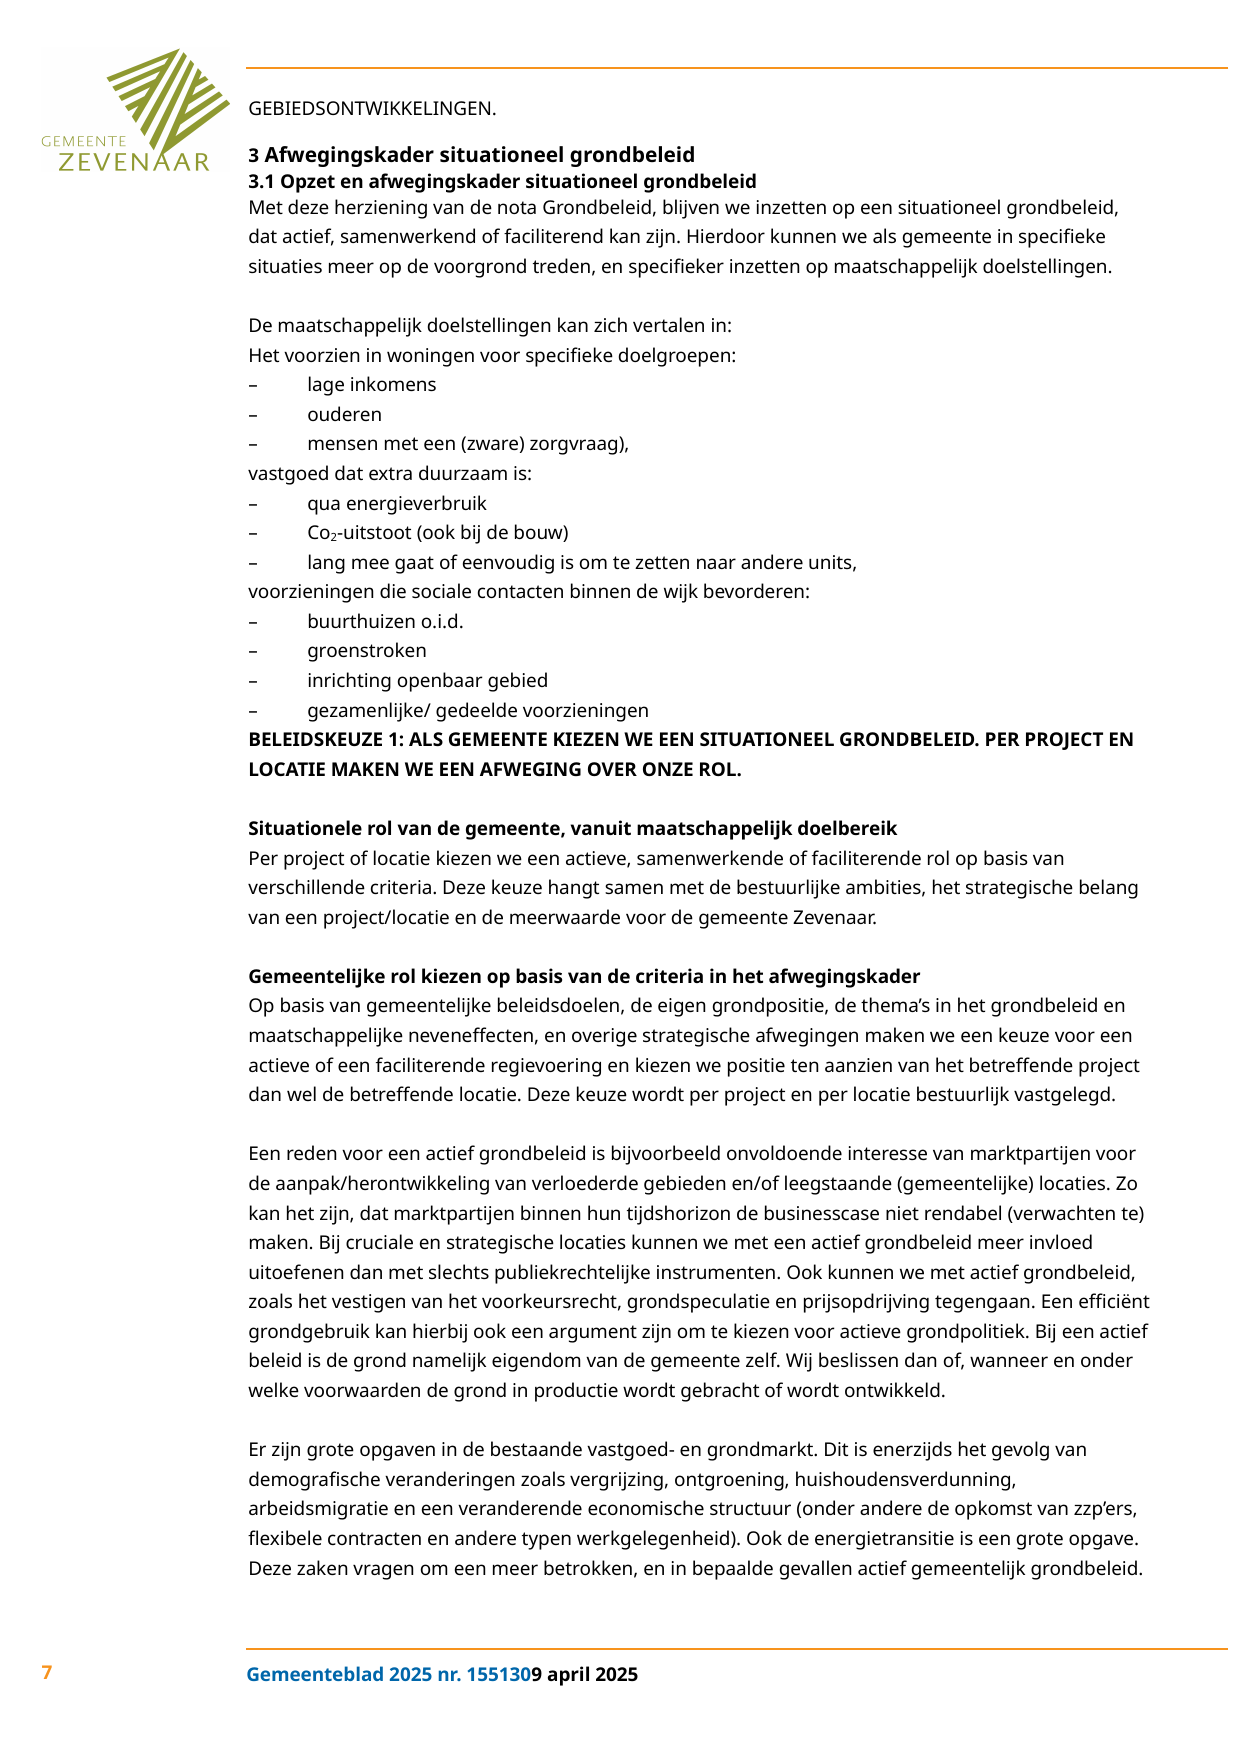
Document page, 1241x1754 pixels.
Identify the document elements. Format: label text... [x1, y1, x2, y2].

text BELEIDSKEUZE 1: ALS GEMEENTE KIEZEN WE EEN SITUATIONEEL GRONDBELEID. PER PROJECT EN LOCATIE MAKEN WE EEN AFWEGING OVER ONZE ROL. [248, 726, 1152, 782]
list ouderen [248, 401, 1152, 427]
list buurthuizen o.i.d. [248, 608, 1152, 634]
list Co2-uitstoot (ook bij de bouw) [248, 519, 1152, 545]
text Er zijn grote opgaven in de bestaande vastgoed- en grondmarkt. Dit is enerzijds het gevolg van demografische veranderingen zoals vergrijzing, ontgroening, huishoudensverdunning, arbeidsmigratie en een veranderende economische structuur (onder andere de opkomst van zzp’ers, flexibele contracten en andere typen werkgelegenheid). Ook de energietransitie is een grote opgave. Deze zaken vragen om een meer betrokken, en in bepaalde gevallen actief gemeentelijk grondbeleid. [248, 1436, 1152, 1581]
list lang mee gaat of eenvoudig is om te zetten naar andere units, [248, 549, 1152, 575]
list lage inkomens [248, 371, 1152, 397]
text 3.1 Opzet en afwegingskader situationeel grondbeleid [248, 168, 1152, 194]
picture [41, 47, 231, 172]
text Een reden voor een actief grondbeleid is bijvoorbeeld onvoldoende interesse van marktpartijen voor de aanpak/herontwikkeling van verloederde gebieden en/of leegstaande (gemeentelijke) locaties. Zo kan het zijn, dat marktpartijen binnen hun tijdshorizon de businesscase niet rendabel (verwachten te) maken. Bij cruciale en strategische locaties kunnen we met een actief grondbeleid meer invloed uitoefenen dan met slechts publiekrechtelijke instrumenten. Ook kunnen we met actief grondbeleid, zoals het vestigen van het voorkeursrecht, grondspeculatie en prijsopdrijving tegengaan. Een efficiënt grondgebruik kan hierbij ook een argument zijn om te kiezen voor actieve grondpolitiek. Bij een actief beleid is de grond namelijk eigendom van de gemeente zelf. Wij beslissen dan of, wanneer en onder welke voorwaarden de grond in productie wordt gebracht of wordt ontwikkeld. [248, 1141, 1152, 1403]
list mensen met een (zware) zorgvraag), [248, 431, 1152, 456]
text Met deze herziening van de nota Grondbeleid, blijven we inzetten op een situationeel grondbeleid, dat actief, samenwerkend of faciliterend kan zijn. Hierdoor kunnen we als gemeente in specifieke situaties meer op de voorgrond treden, en specifieker inzetten op maatschappelijk doelstellingen. [248, 194, 1152, 279]
text De maatschappelijk doelstellingen kan zich vertalen in: [248, 312, 1152, 338]
list qua energieverbruik [248, 490, 1152, 516]
text Situationele rol van de gemeente, vanuit maatschappelijk doelbereik [248, 815, 1152, 841]
text Gemeentelijke rol kiezen op basis van de criteria in het afwegingskader [248, 963, 1152, 989]
text Op basis van gemeentelijke beleidsdoelen, de eigen grondpositie, de thema’s in het grondbeleid en maatschappelijke neveneffecten, en overige strategische afwegingen maken we een keuze voor een actieve of een faciliterende regievoering en kiezen we positie ten aanzien van het betreffende project dan wel de betreffende locatie. Deze keuze wordt per project en per locatie bestuurlijk vastgelegd. [248, 993, 1152, 1107]
list groenstroken [248, 638, 1152, 663]
text vastgoed dat extra duurzaam is: [248, 460, 1152, 486]
text 3 Afwegingskader situationeel grondbeleid [248, 140, 1152, 168]
list inrichting openbaar gebied [248, 667, 1152, 693]
list gezamenlijke/ gedeelde voorzieningen [248, 697, 1152, 723]
table_header GEBIEDSONTWIKKELINGEN. [248, 95, 1152, 121]
text Per project of locatie kiezen we een actieve, samenwerkende of faciliterende rol op basis van verschillende criteria. Deze keuze hangt samen met de bestuurlijke ambities, het strategische belang van een project/locatie en de meerwaarde voor de gemeente Zevenaar. [248, 845, 1152, 930]
text Het voorzien in woningen voor specifieke doelgroepen: [248, 342, 1152, 368]
text voorzieningen die sociale contacten binnen de wijk bevorderen: [248, 578, 1152, 604]
